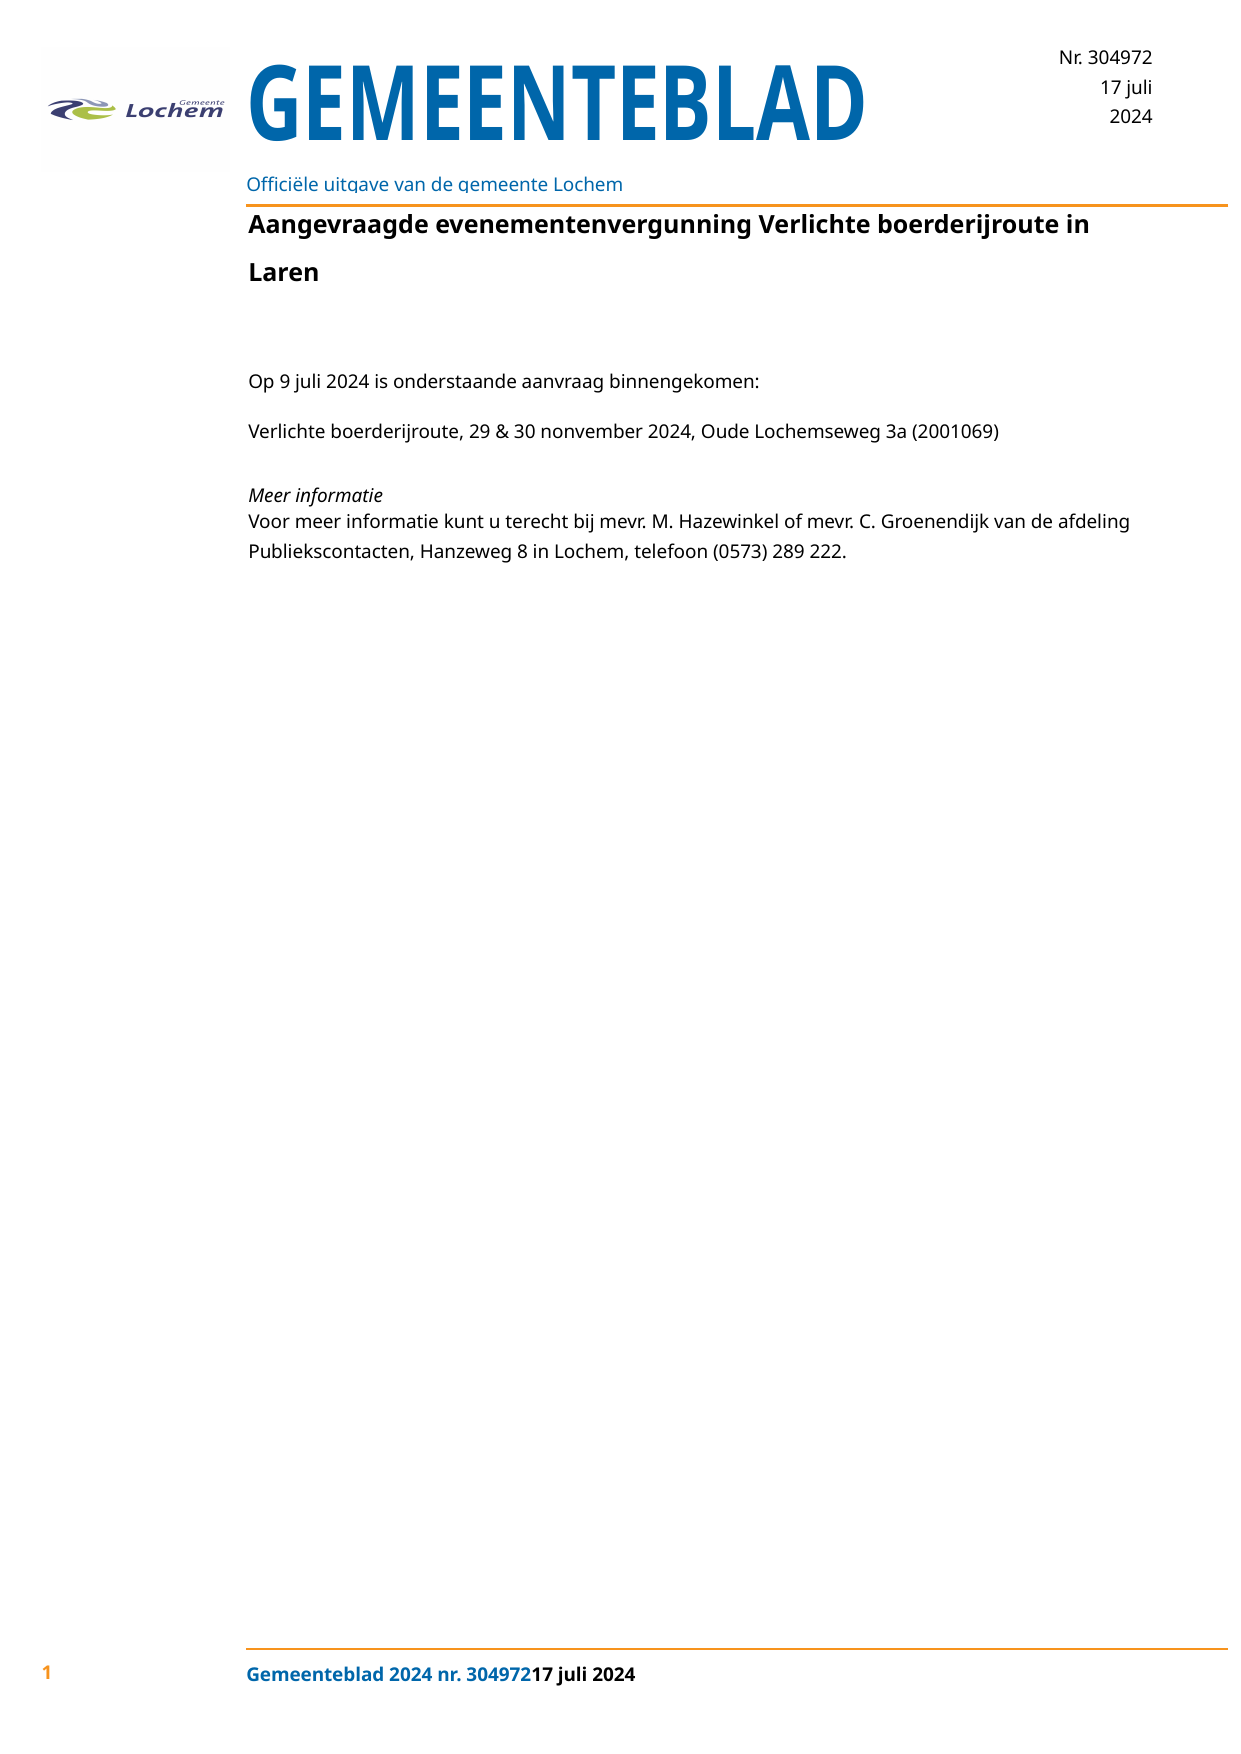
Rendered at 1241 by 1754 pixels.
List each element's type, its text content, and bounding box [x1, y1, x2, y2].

text Meer informatie [248, 483, 1152, 508]
text Voor meer informatie kunt u terecht bij mevr. M. Hazewinkel of mevr. C. Groenendijk van de afdeling Publiekscontacten, Hanzeweg 8 in Lochem, telefoon (0573) 289 222. [248, 508, 1152, 564]
text Aangevraagde evenementenvergunning Verlichte boerderijroute in Laren [248, 207, 1152, 288]
text Op 9 juli 2024 is onderstaande aanvraag binnengekomen: [248, 368, 1152, 394]
picture [41, 47, 231, 172]
text Verlichte boerderijroute, 29 & 30 nonvember 2024, Oude Lochemseweg 3a (2001069) [248, 419, 1152, 444]
